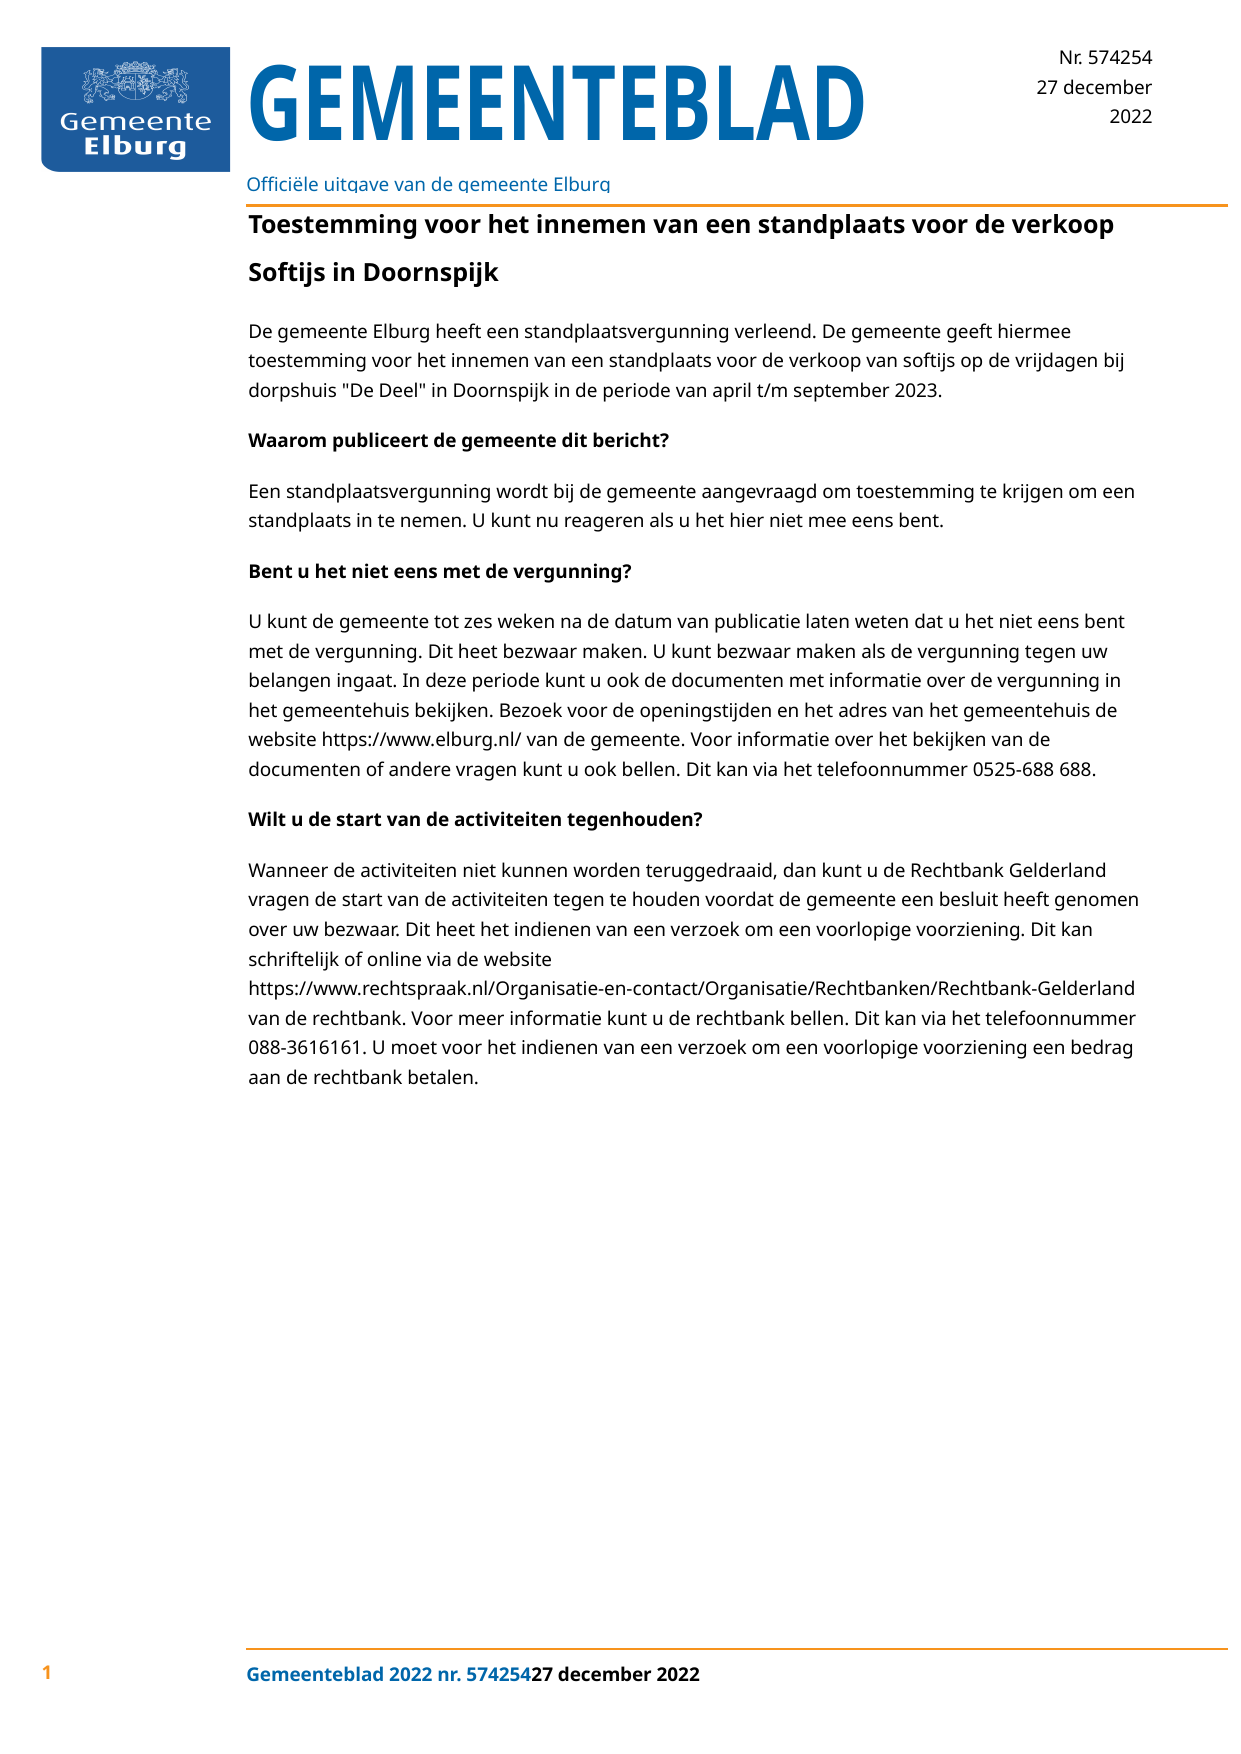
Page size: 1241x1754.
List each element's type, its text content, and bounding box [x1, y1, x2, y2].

text Wanneer de activiteiten niet kunnen worden teruggedraaid, dan kunt u de Rechtbank Gelderland vragen de start van de activiteiten tegen te houden voordat de gemeente een besluit heeft genomen over uw bezwaar. Dit heet het indienen van een verzoek om een voorlopige voorziening. Dit kan schriftelijk of online via de website https://www.rechtspraak.nl/Organisatie-en-contact/Organisatie/Rechtbanken/Rechtbank-Gelderland van de rechtbank. Voor meer informatie kunt u de rechtbank bellen. Dit kan via het telefoonnummer 088-3616161. U moet voor het indienen van een verzoek om een voorlopige voorziening een bedrag aan de rechtbank betalen. [248, 857, 1152, 1090]
text Wilt u de start van de activiteiten tegenhouden? [248, 807, 1152, 832]
text Waarom publiceert de gemeente dit bericht? [248, 427, 1152, 453]
text Bent u het niet eens met de vergunning? [248, 558, 1152, 584]
text De gemeente Elburg heeft een standplaatsvergunning verleend. De gemeente geeft hiermee toestemming voor het innemen van een standplaats voor de verkoop van softijs op de vrijdagen bij dorpshuis "De Deel" in Doornspijk in de periode van april t/m september 2023. [248, 318, 1152, 403]
picture [41, 47, 231, 172]
text Toestemming voor het innemen van een standplaats voor de verkoop Softijs in Doornspijk [248, 207, 1152, 288]
text Een standplaatsvergunning wordt bij de gemeente aangevraagd om toestemming te krijgen om een standplaats in te nemen. U kunt nu reageren als u het hier niet mee eens bent. [248, 478, 1152, 533]
text U kunt de gemeente tot zes weken na de datum van publicatie laten weten dat u het niet eens bent met de vergunning. Dit heet bezwaar maken. U kunt bezwaar maken als de vergunning tegen uw belangen ingaat. In deze periode kunt u ook de documenten met informatie over de vergunning in het gemeentehuis bekijken. Bezoek voor de openingstijden en het adres van het gemeentehuis de website https://www.elburg.nl/ van de gemeente. Voor informatie over het bekijken van de documenten of andere vragen kunt u ook bellen. Dit kan via het telefoonnummer 0525-688 688. [248, 608, 1152, 782]
